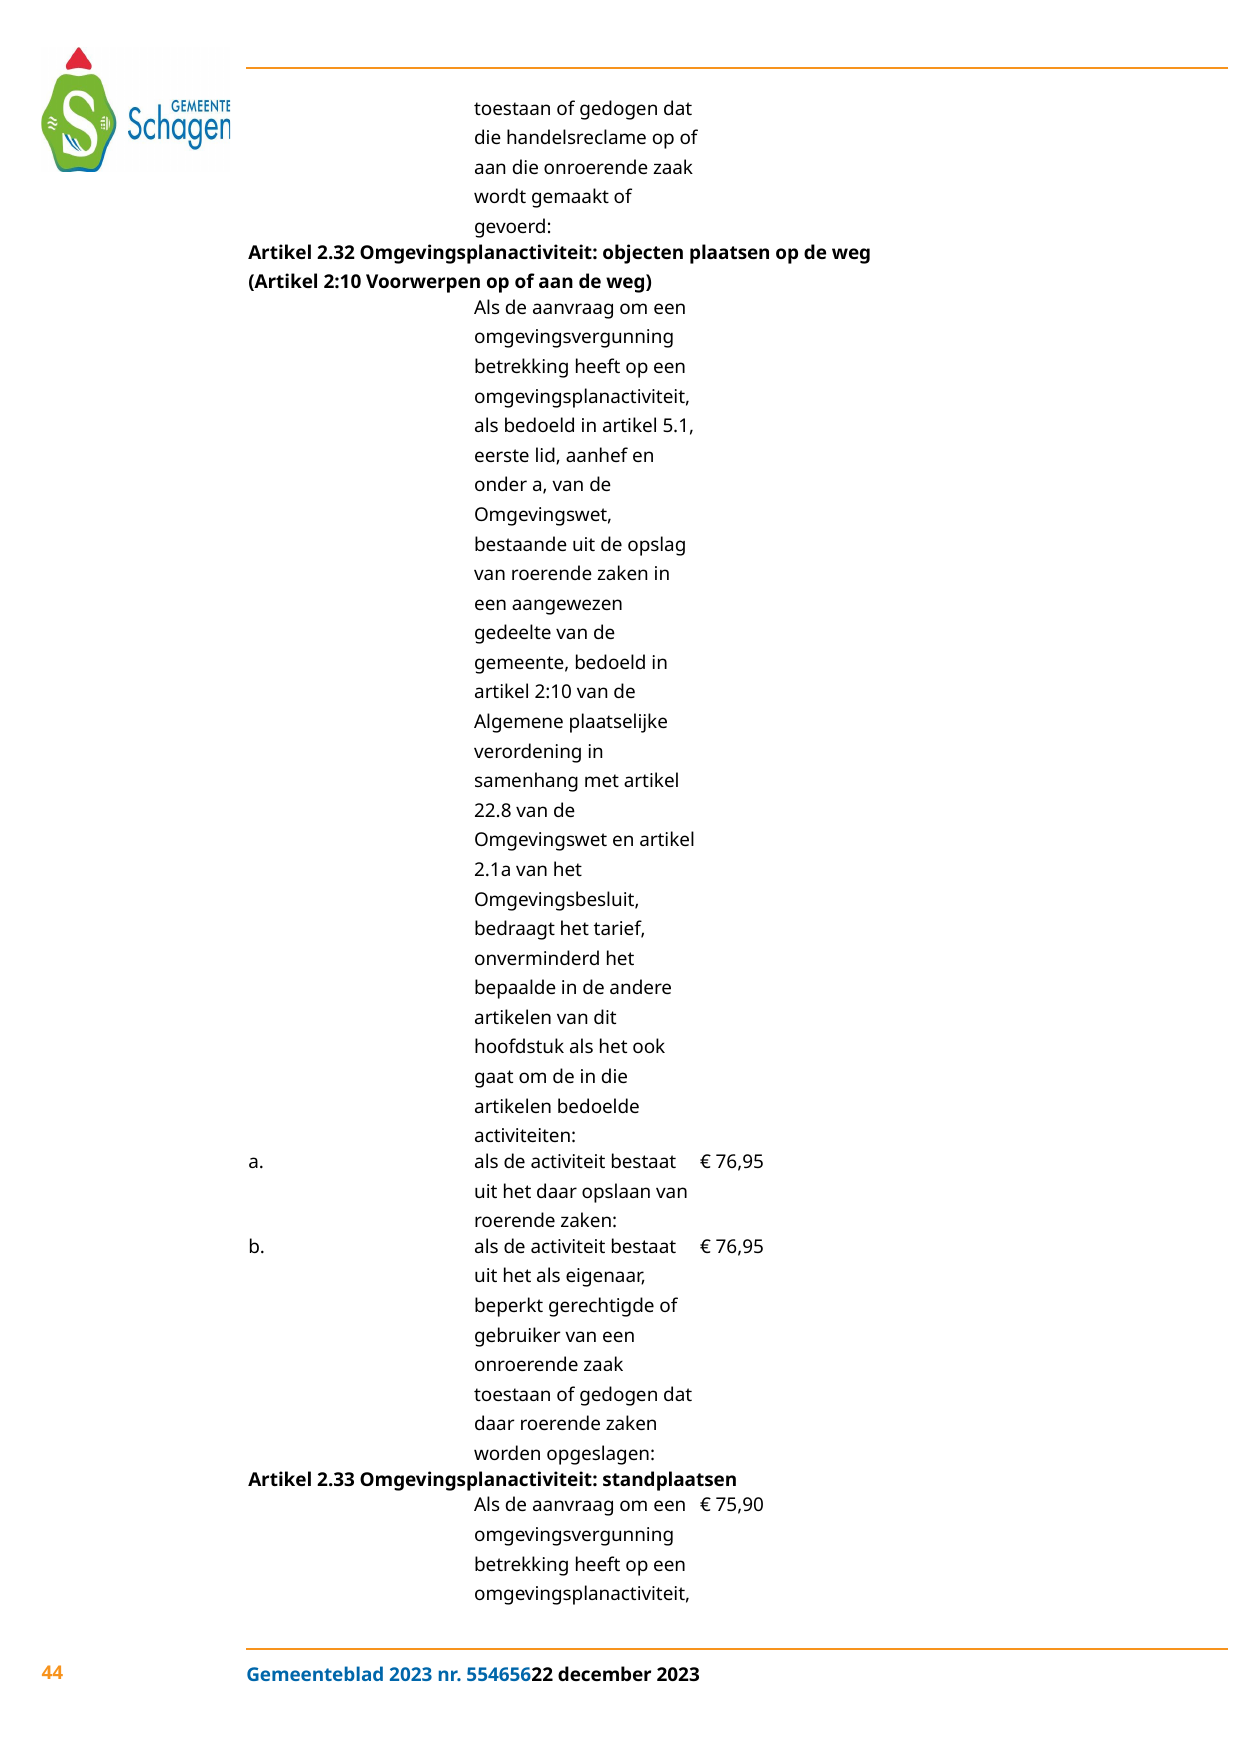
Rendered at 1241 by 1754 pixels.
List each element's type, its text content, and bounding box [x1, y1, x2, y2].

table_cell [248, 1492, 474, 1606]
table_cell a. [248, 1148, 474, 1233]
table_cell [700, 294, 926, 1148]
table_cell [926, 1148, 1152, 1233]
table_cell € 76,95 [700, 1148, 926, 1233]
table_cell als de activiteit bestaat uit het als eigenaar, beperkt gerechtigde of gebruiker van een onroerende zaak toestaan of gedogen dat daar roerende zaken worden opgeslagen: [474, 1233, 700, 1466]
table_cell [926, 239, 1152, 294]
table_cell [248, 294, 474, 1148]
table_cell toestaan of gedogen dat die handelsreclame op of aan die onroerende zaak wordt gemaakt of gevoerd: [474, 95, 700, 239]
table_cell Artikel 2.32 Omgevingsplanactiviteit: objecten plaatsen op de weg (Artikel 2:10 Voorwerpen op of aan de weg) [248, 239, 926, 294]
table_cell [926, 1492, 1152, 1606]
table_cell [926, 294, 1152, 1148]
table_cell [700, 95, 926, 239]
table_cell b. [248, 1233, 474, 1466]
table_cell [926, 1233, 1152, 1466]
table_cell als de activiteit bestaat uit het daar opslaan van roerende zaken: [474, 1148, 700, 1233]
table_cell [926, 95, 1152, 239]
table_cell € 76,95 [700, 1233, 926, 1466]
table_cell [926, 1466, 1152, 1492]
table_cell Als de aanvraag om een omgevingsvergunning betrekking heeft op een omgevingsplanactiviteit, [474, 1492, 700, 1606]
table_cell € 75,90 [700, 1492, 926, 1606]
table_cell Artikel 2.33 Omgevingsplanactiviteit: standplaatsen [248, 1466, 926, 1492]
table_cell Als de aanvraag om een omgevingsvergunning betrekking heeft op een omgevingsplanactiviteit, als bedoeld in artikel 5.1, eerste lid, aanhef en onder a, van de Omgevingswet, bestaande uit de opslag van roerende zaken in een aangewezen gedeelte van de gemeente, bedoeld in artikel 2:10 van de Algemene plaatselijke verordening in samenhang met artikel 22.8 van de Omgevingswet en artikel 2.1a van het Omgevingsbesluit, bedraagt het tarief, onverminderd het bepaalde in de andere artikelen van dit hoofdstuk als het ook gaat om de in die artikelen bedoelde activiteiten: [474, 294, 700, 1148]
table_cell [248, 95, 474, 239]
picture [41, 47, 231, 172]
